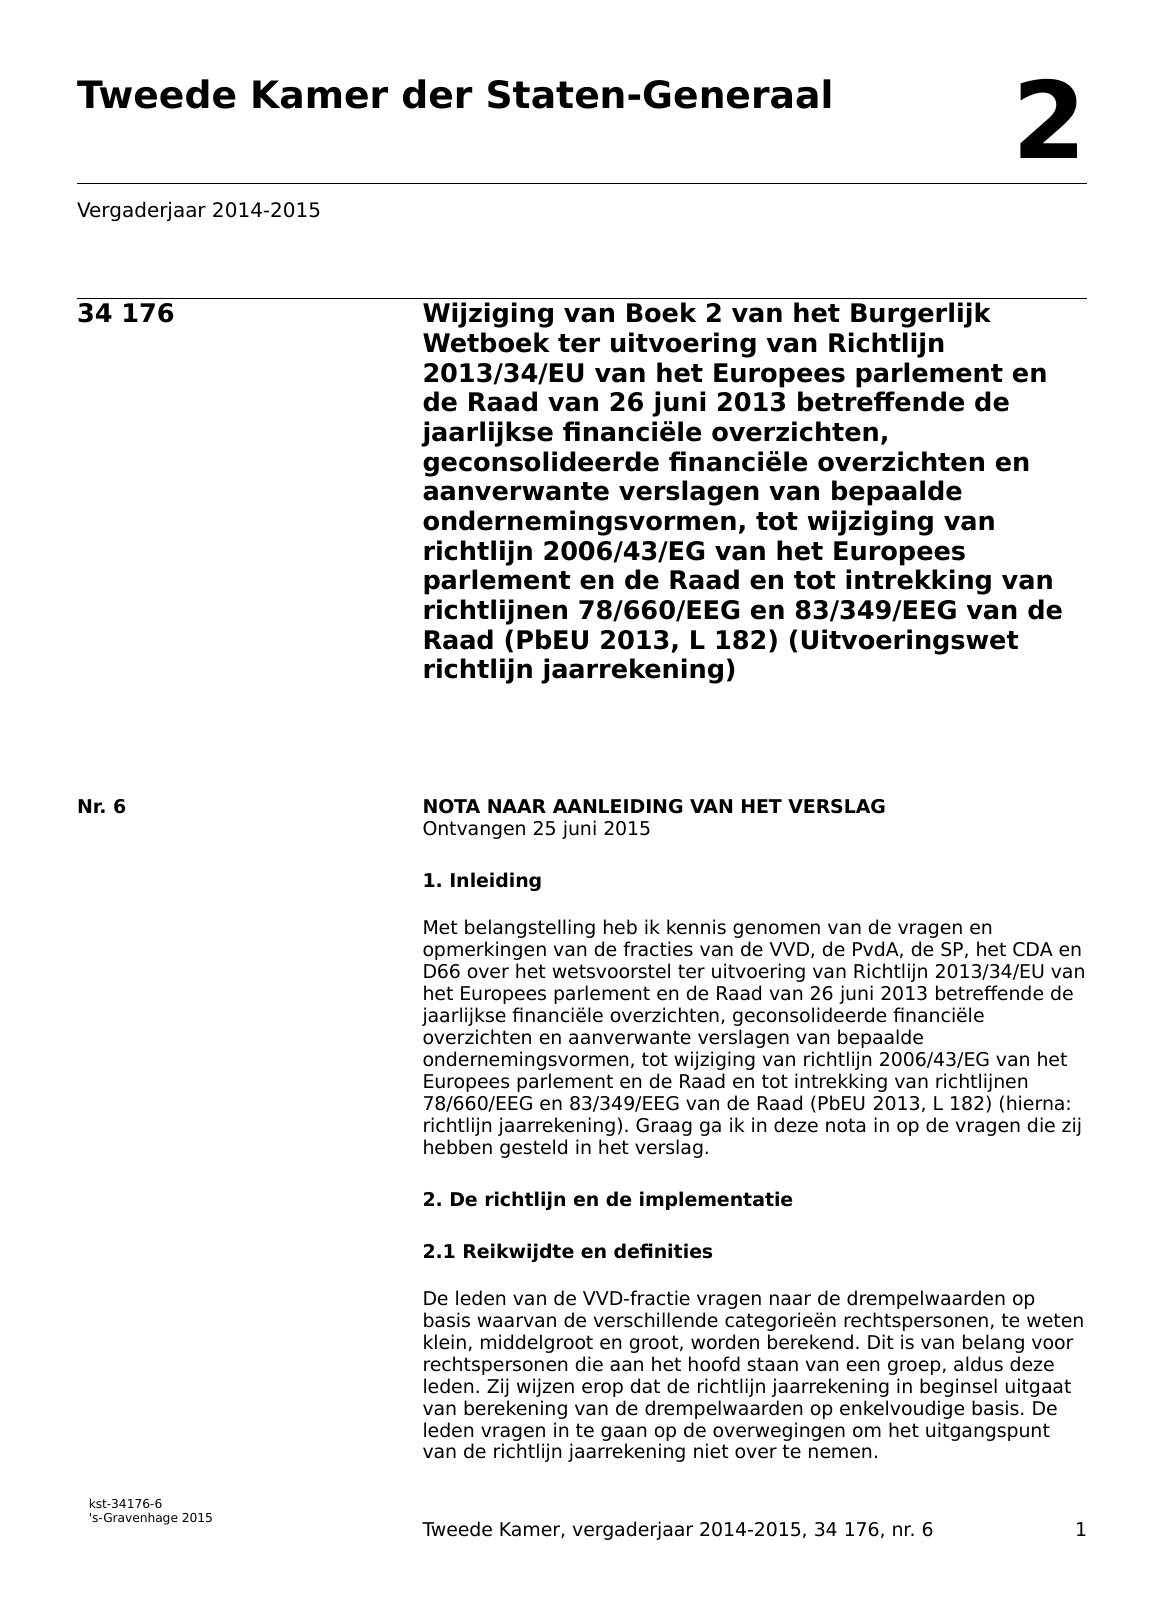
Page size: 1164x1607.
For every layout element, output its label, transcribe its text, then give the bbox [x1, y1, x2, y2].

table_cell Vergaderjaar 2014-2015 [77, 184, 1087, 298]
text De leden van de VVD-fractie vragen naar de drempelwaarden op basis waarvan de verschillende categorieën rechtspersonen, te weten klein, middelgroot en groot, worden berekend. Dit is van belang voor rechtspersonen die aan het hoofd staan van een groep, aldus deze leden. Zij wijzen erop dat de richtlijn jaarrekening in beginsel uitgaat van berekening van de drempelwaarden op enkelvoudige basis. De leden vragen in te gaan op de overwegingen om het uitgangspunt van de richtlijn jaarrekening niet over te nemen. [422, 1288, 1087, 1463]
text 's-Gravenhage 2015 [88, 1511, 323, 1525]
subtitle 34 176 Wijziging van Boek 2 van het Burgerlijk Wetboek ter uitvoering van Richtlijn 2013/34/EU van het Europees parlement en de Raad van 26 juni 2013 betreffende de jaarlijkse financiële overzichten, geconsolideerde financiële overzichten en aanverwante verslagen van bepaalde ondernemingsvormen, tot wijziging van richtlijn 2006/43/EG van het Europees parlement en de Raad en tot intrekking van richtlijnen 78/660/EEG en 83/349/EEG van de Raad (PbEU 2013, L 182) (Uitvoeringswet richtlijn jaarrekening) [77, 299, 1087, 685]
table_header 2 [886, 59, 1087, 183]
text Ontvangen 25 juni 2015 [422, 818, 1087, 840]
subtitle 1. Inleiding [422, 870, 1087, 892]
text kst-34176-6 [88, 1497, 323, 1511]
subtitle Nr. 6 NOTA NAAR AANLEIDING VAN HET VERSLAG [77, 796, 1087, 818]
text Met belangstelling heb ik kennis genomen van de vragen en opmerkingen van de fracties van de VVD, de PvdA, de SP, het CDA en D66 over het wetsvoorstel ter uitvoering van Richtlijn 2013/34/EU van het Europees parlement en de Raad van 26 juni 2013 betreffende de jaarlijkse financiële overzichten, geconsolideerde financiële overzichten en aanverwante verslagen van bepaalde ondernemingsvormen, tot wijziging van richtlijn 2006/43/EG van het Europees parlement en de Raad en tot intrekking van richtlijnen 78/660/EEG en 83/349/EEG van de Raad (PbEU 2013, L 182) (hierna: richtlijn jaarrekening). Graag ga ik in deze nota in op de vragen die zij hebben gesteld in het verslag. [422, 917, 1087, 1159]
table_header Tweede Kamer der Staten-Generaal [77, 59, 886, 183]
subtitle 2. De richtlijn en de implementatie [422, 1189, 1087, 1211]
subtitle 2.1 Reikwijdte en definities [422, 1241, 1087, 1263]
